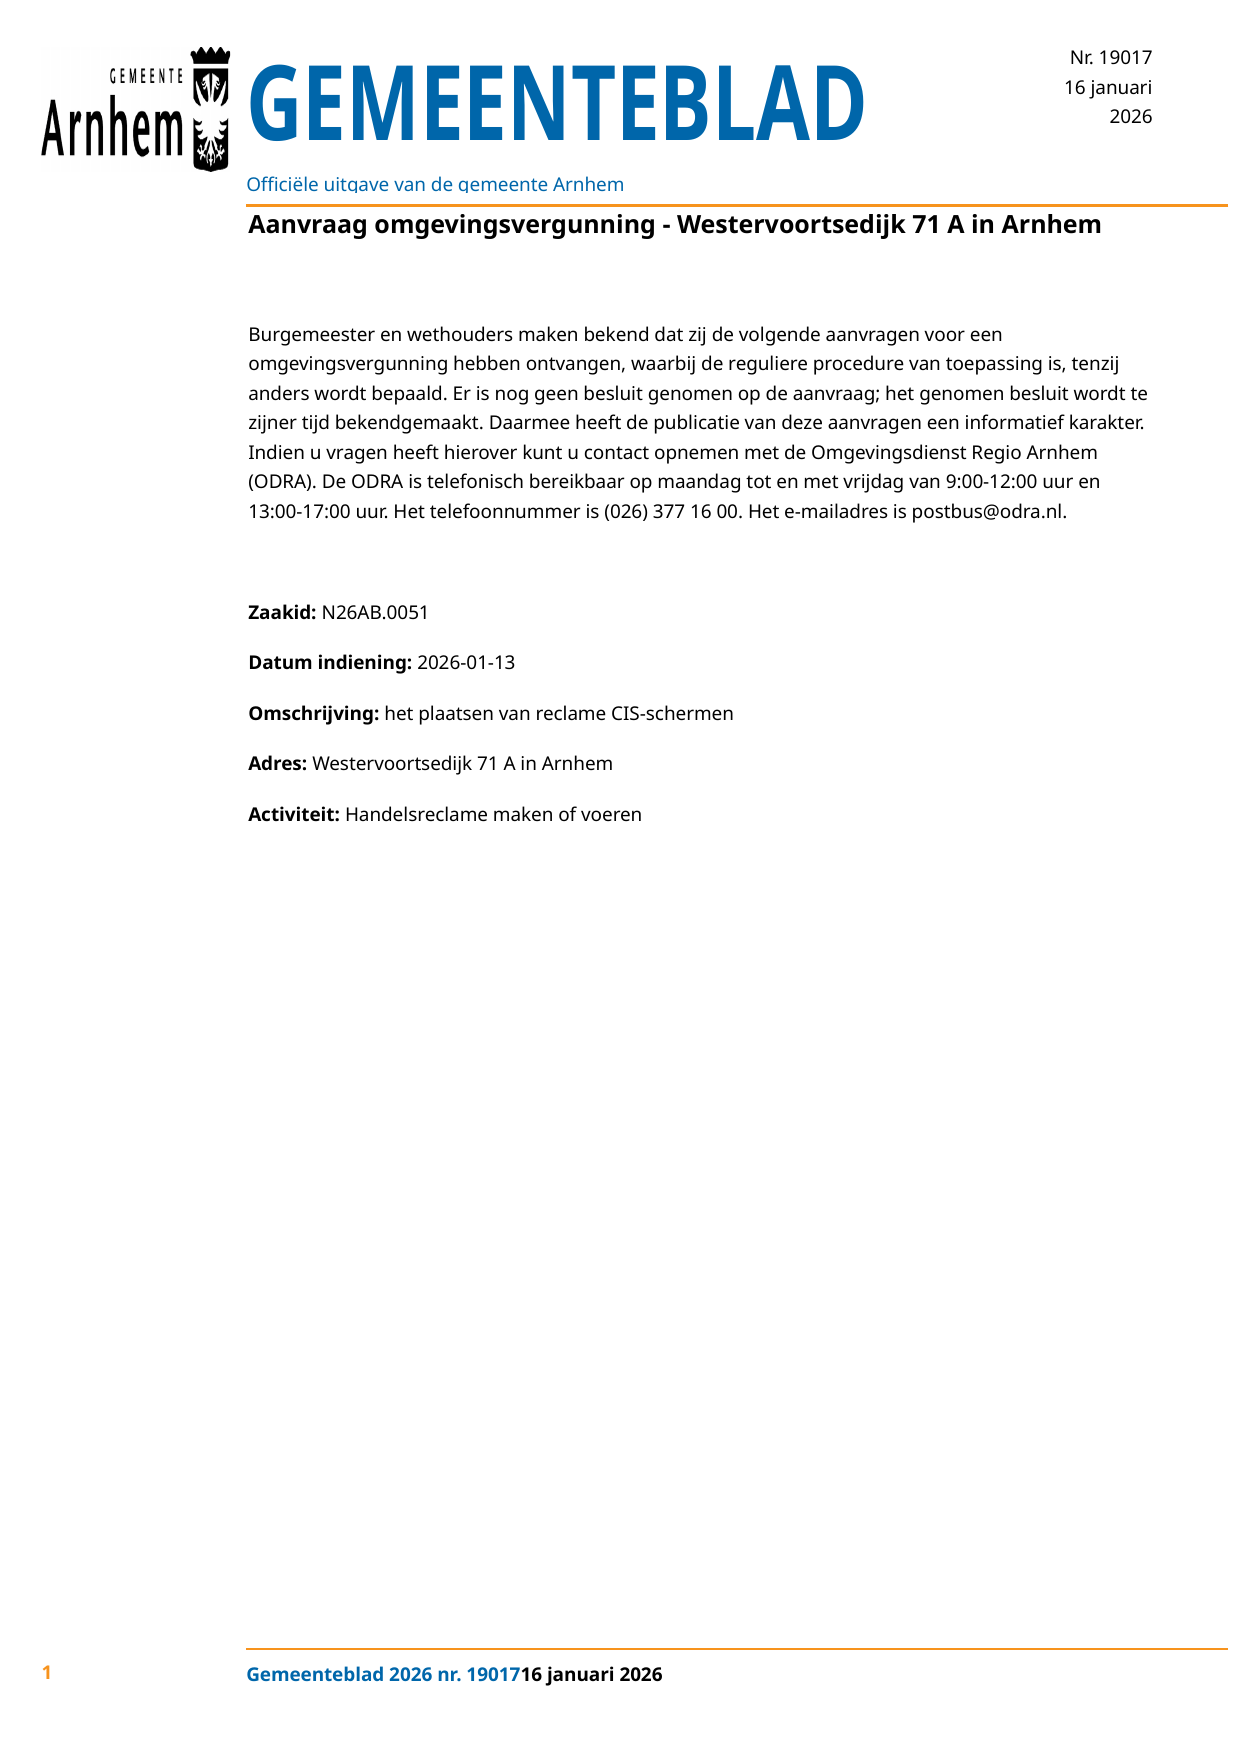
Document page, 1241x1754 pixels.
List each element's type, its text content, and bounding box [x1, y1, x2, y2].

text Burgemeester en wethouders maken bekend dat zij de volgende aanvragen voor een omgevingsvergunning hebben ontvangen, waarbij de reguliere procedure van toepassing is, tenzij anders wordt bepaald. Er is nog geen besluit genomen op de aanvraag; het genomen besluit wordt te zijner tijd bekendgemaakt. Daarmee heeft de publicatie van deze aanvragen een informatief karakter. Indien u vragen heeft hierover kunt u contact opnemen met de Omgevingsdienst Regio Arnhem (ODRA). De ODRA is telefonisch bereikbaar op maandag tot en met vrijdag van 9:00-12:00 uur en 13:00-17:00 uur. Het telefoonnummer is (026) 377 16 00. Het e-mailadres is postbus@odra.nl. [248, 321, 1152, 524]
text Activiteit: Handelsreclame maken of voeren [248, 801, 1152, 826]
text Omschrijving: het plaatsen van reclame CIS-schermen [248, 700, 1152, 726]
text Datum indiening: 2026-01-13 [248, 649, 1152, 675]
text Zaakid: N26AB.0051 [248, 599, 1152, 625]
text Adres: Westervoortsedijk 71 A in Arnhem [248, 750, 1152, 776]
picture [41, 47, 231, 172]
text Aanvraag omgevingsvergunning - Westervoortsedijk 71 A in Arnhem [248, 207, 1152, 241]
